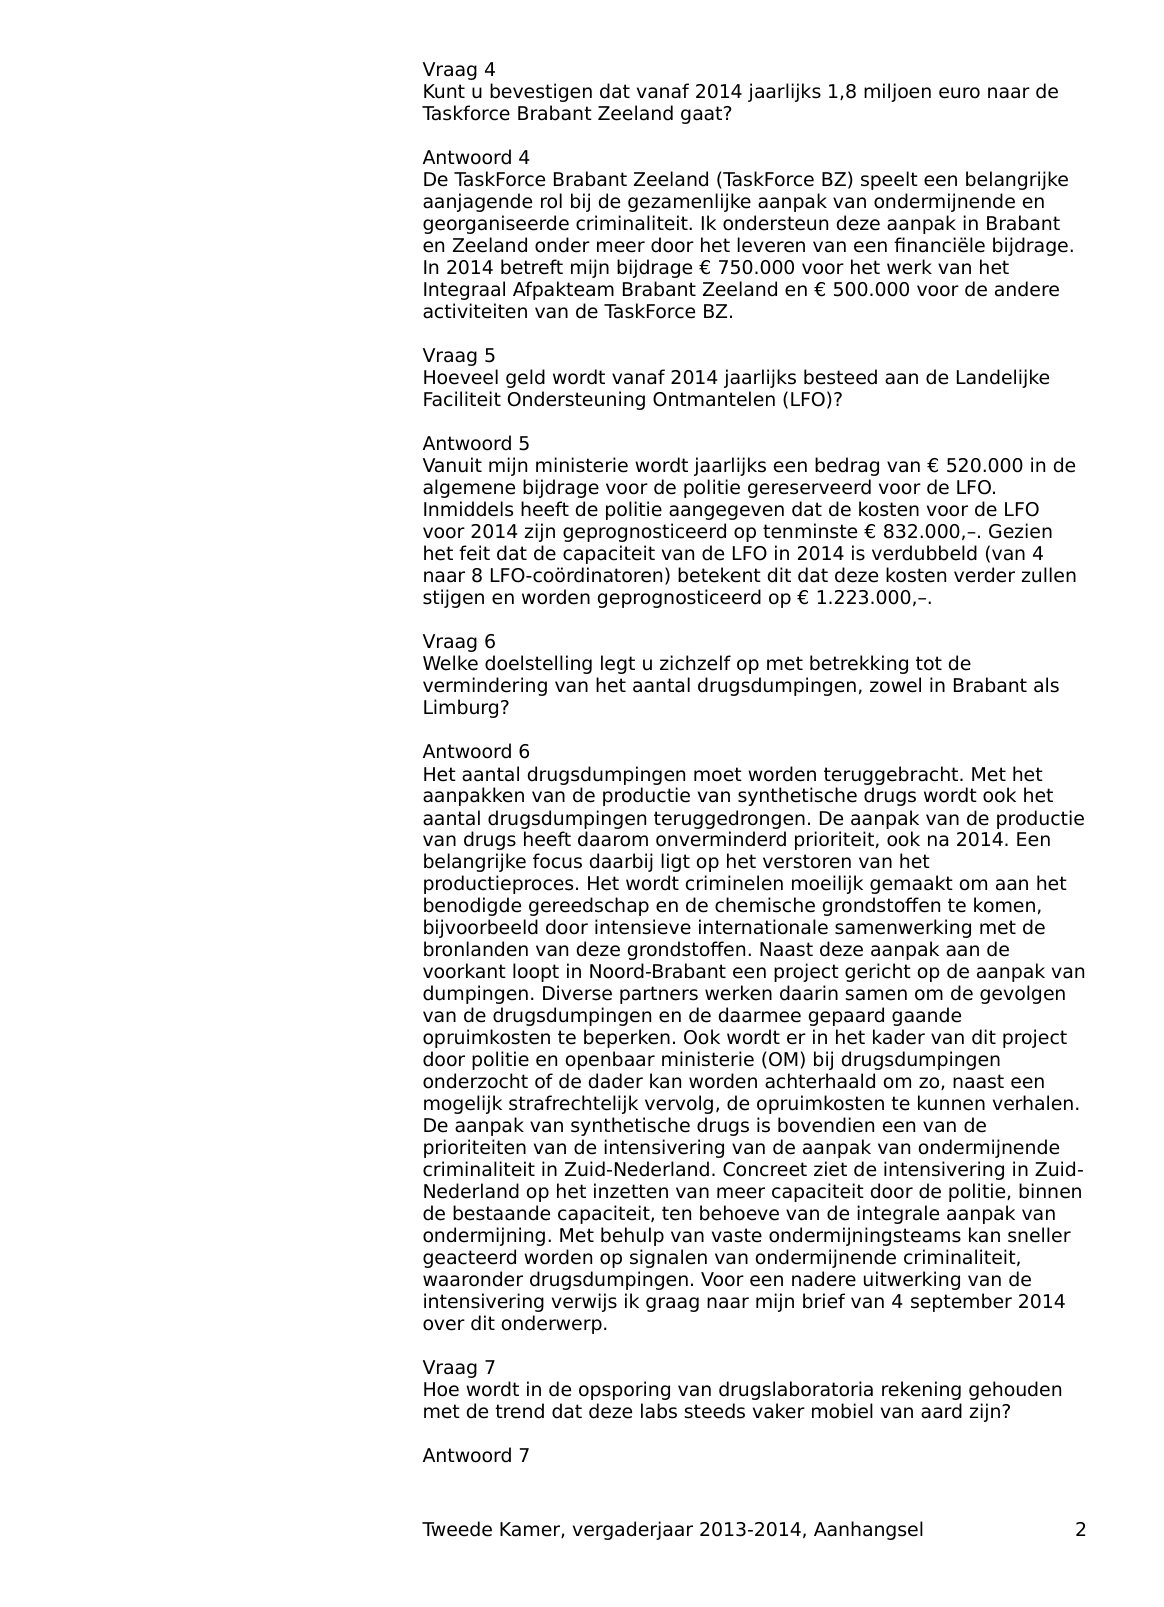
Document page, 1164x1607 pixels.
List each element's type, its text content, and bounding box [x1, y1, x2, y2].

text De TaskForce Brabant Zeeland (TaskForce BZ) speelt een belangrijke aanjagende rol bij de gezamenlijke aanpak van ondermijnende en georganiseerde criminaliteit. Ik ondersteun deze aanpak in Brabant en Zeeland onder meer door het leveren van een financiële bijdrage. In 2014 betreft mijn bijdrage € 750.000 voor het werk van het Integraal Afpakteam Brabant Zeeland en € 500.000 voor de andere activiteiten van de TaskForce BZ. [422, 169, 1087, 323]
text Vraag 4 [422, 59, 1087, 81]
text Welke doelstelling legt u zichzelf op met betrekking tot de vermindering van het aantal drugsdumpingen, zowel in Brabant als Limburg? [422, 653, 1087, 719]
text Antwoord 5 [422, 433, 1087, 455]
text Hoeveel geld wordt vanaf 2014 jaarlijks besteed aan de Landelijke Faciliteit Ondersteuning Ontmantelen (LFO)? [422, 367, 1087, 411]
text Vanuit mijn ministerie wordt jaarlijks een bedrag van € 520.000 in de algemene bijdrage voor de politie gereserveerd voor de LFO. Inmiddels heeft de politie aangegeven dat de kosten voor de LFO voor 2014 zijn geprognosticeerd op tenminste € 832.000,–. Gezien het feit dat de capaciteit van de LFO in 2014 is verdubbeld (van 4 naar 8 LFO-coördinatoren) betekent dit dat deze kosten verder zullen stijgen en worden geprognosticeerd op € 1.223.000,–. [422, 455, 1087, 609]
text Vraag 7 [422, 1357, 1087, 1379]
text Vraag 6 [422, 631, 1087, 653]
text Antwoord 4 [422, 147, 1087, 169]
text Vraag 5 [422, 345, 1087, 367]
text Antwoord 6 [422, 741, 1087, 763]
text Kunt u bevestigen dat vanaf 2014 jaarlijks 1,8 miljoen euro naar de Taskforce Brabant Zeeland gaat? [422, 81, 1087, 125]
text Antwoord 7 [422, 1445, 1087, 1467]
text Het aantal drugsdumpingen moet worden teruggebracht. Met het aanpakken van de productie van synthetische drugs wordt ook het aantal drugsdumpingen teruggedrongen. De aanpak van de productie van drugs heeft daarom onverminderd prioriteit, ook na 2014. Een belangrijke focus daarbij ligt op het verstoren van het productieproces. Het wordt criminelen moeilijk gemaakt om aan het benodigde gereedschap en de chemische grondstoffen te komen, bijvoorbeeld door intensieve internationale samenwerking met de bronlanden van deze grondstoffen. Naast deze aanpak aan de voorkant loopt in Noord-Brabant een project gericht op de aanpak van dumpingen. Diverse partners werken daarin samen om de gevolgen van de drugsdumpingen en de daarmee gepaard gaande opruimkosten te beperken. Ook wordt er in het kader van dit project door politie en openbaar ministerie (OM) bij drugsdumpingen onderzocht of de dader kan worden achterhaald om zo, naast een mogelijk strafrechtelijk vervolg, de opruimkosten te kunnen verhalen. De aanpak van synthetische drugs is bovendien een van de prioriteiten van de intensivering van de aanpak van ondermijnende criminaliteit in Zuid-Nederland. Concreet ziet de intensivering in Zuid-Nederland op het inzetten van meer capaciteit door de politie, binnen de bestaande capaciteit, ten behoeve van de integrale aanpak van ondermijning. Met behulp van vaste ondermijningsteams kan sneller geacteerd worden op signalen van ondermijnende criminaliteit, waaronder drugsdumpingen. Voor een nadere uitwerking van de intensivering verwijs ik graag naar mijn brief van 4 september 2014 over dit onderwerp. [422, 763, 1087, 1335]
text Hoe wordt in de opsporing van drugslaboratoria rekening gehouden met de trend dat deze labs steeds vaker mobiel van aard zijn? [422, 1379, 1087, 1423]
